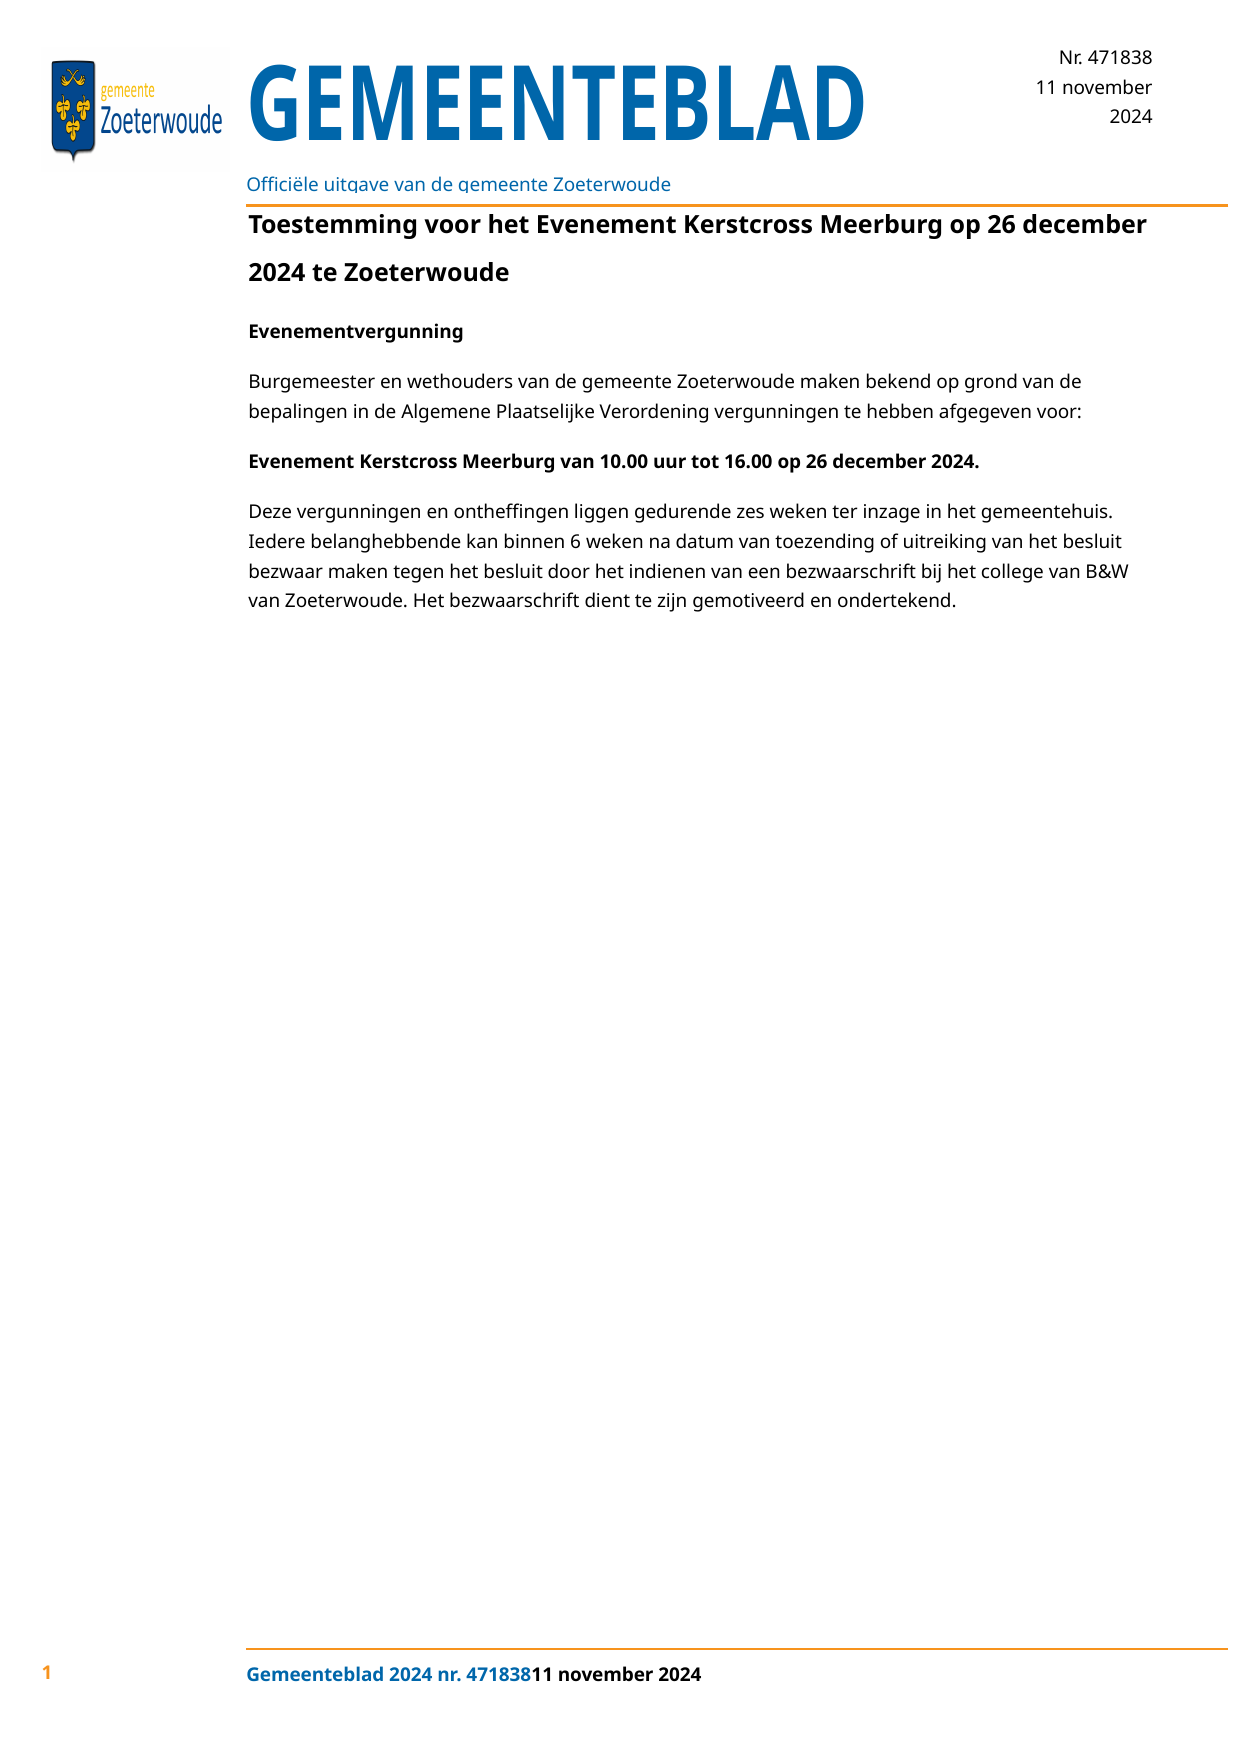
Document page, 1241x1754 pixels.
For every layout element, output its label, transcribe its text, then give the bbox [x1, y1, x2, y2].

picture [41, 47, 231, 172]
text Toestemming voor het Evenement Kerstcross Meerburg op 26 december 2024 te Zoeterwoude [248, 207, 1152, 288]
text Evenementvergunning [248, 318, 1152, 344]
text Burgemeester en wethouders van de gemeente Zoeterwoude maken bekend op grond van de bepalingen in de Algemene Plaatselijke Verordening vergunningen te hebben afgegeven voor: [248, 368, 1152, 424]
text Evenement Kerstcross Meerburg van 10.00 uur tot 16.00 op 26 december 2024. [248, 448, 1152, 474]
text Deze vergunningen en ontheffingen liggen gedurende zes weken ter inzage in het gemeentehuis. Iedere belanghebbende kan binnen 6 weken na datum van toezending of uitreiking van het besluit bezwaar maken tegen het besluit door het indienen van een bezwaarschrift bij het college van B&W van Zoeterwoude. Het bezwaarschrift dient te zijn gemotiveerd en ondertekend. [248, 499, 1152, 613]
